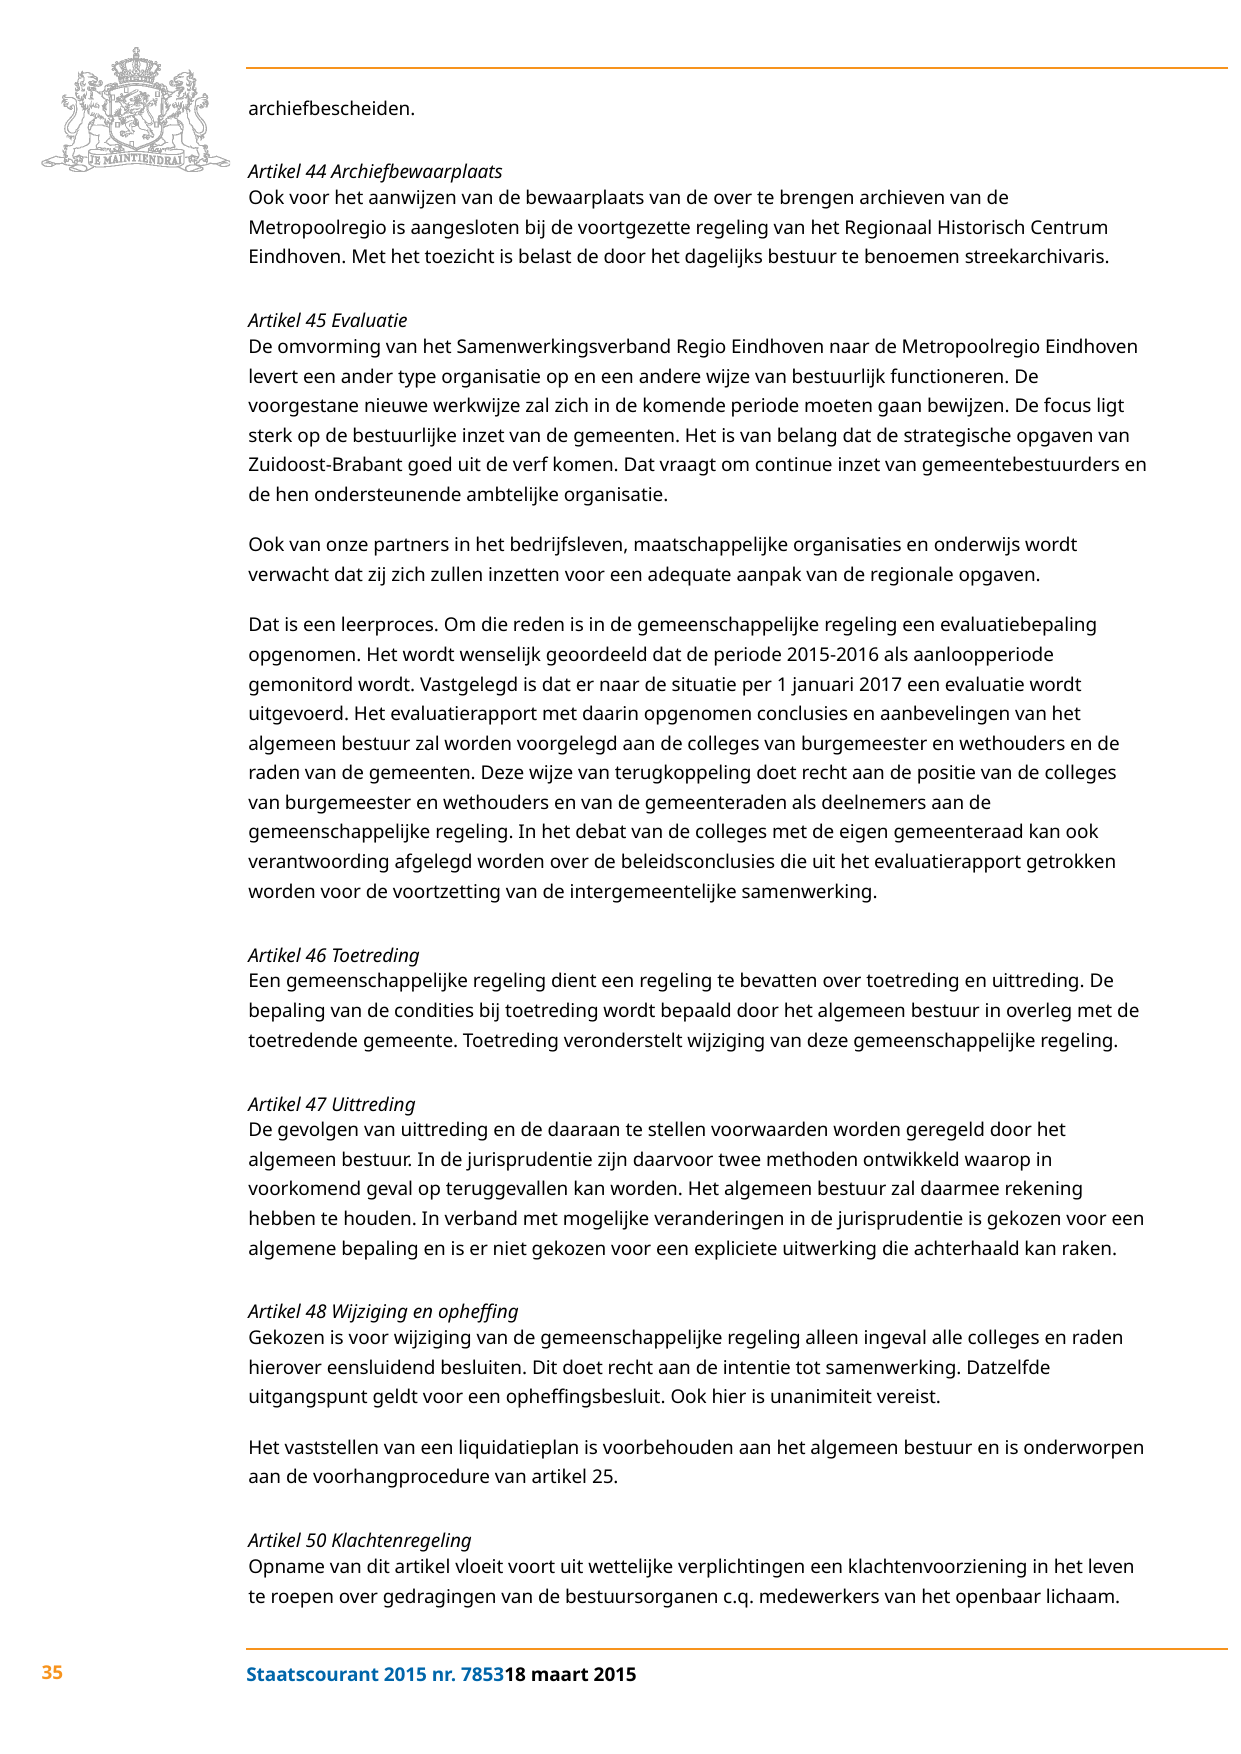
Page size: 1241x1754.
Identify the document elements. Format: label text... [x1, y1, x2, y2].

text Artikel 50 Klachtenregeling [248, 1528, 1152, 1553]
text De gevolgen van uittreding en de daaraan te stellen voorwaarden worden geregeld door het algemeen bestuur. In de jurisprudentie zijn daarvoor twee methoden ontwikkeld waarop in voorkomend geval op teruggevallen kan worden. Het algemeen bestuur zal daarmee rekening hebben te houden. In verband met mogelijke veranderingen in de jurisprudentie is gekozen voor een algemene bepaling en is er niet gekozen voor een expliciete uitwerking die achterhaald kan raken. [248, 1116, 1152, 1261]
text Artikel 46 Toetreding [248, 942, 1152, 968]
text archiefbescheiden. [248, 95, 1152, 121]
text Opname van dit artikel vloeit voort uit wettelijke verplichtingen een klachtenvoorziening in het leven te roepen over gedragingen van de bestuursorganen c.q. medewerkers van het openbaar lichaam. [248, 1553, 1152, 1609]
text Artikel 44 Archiefbewaarplaats [248, 159, 1152, 184]
text Een gemeenschappelijke regeling dient een regeling te bevatten over toetreding en uittreding. De bepaling van de condities bij toetreding wordt bepaald door het algemeen bestuur in overleg met de toetredende gemeente. Toetreding veronderstelt wijziging van deze gemeenschappelijke regeling. [248, 968, 1152, 1052]
text Dat is een leerproces. Om die reden is in de gemeenschappelijke regeling een evaluatiebepaling opgenomen. Het wordt wenselijk geoordeeld dat de periode 2015-2016 als aanloopperiode gemonitord wordt. Vastgelegd is dat er naar de situatie per 1 januari 2017 een evaluatie wordt uitgevoerd. Het evaluatierapport met daarin opgenomen conclusies en aanbevelingen van het algemeen bestuur zal worden voorgelegd aan de colleges van burgemeester en wethouders en de raden van de gemeenten. Deze wijze van terugkoppeling doet recht aan de positie van de colleges van burgemeester en wethouders en van de gemeenteraden als deelnemers aan de gemeenschappelijke regeling. In het debat van de colleges met de eigen gemeenteraad kan ook verantwoording afgelegd worden over de beleidsconclusies die uit het evaluatierapport getrokken worden voor de voortzetting van de intergemeentelijke samenwerking. [248, 612, 1152, 904]
text Gekozen is voor wijziging van de gemeenschappelijke regeling alleen ingeval alle colleges en raden hierover eensluidend besluiten. Dit doet recht aan de intentie tot samenwerking. Datzelfde uitgangspunt geldt voor een opheffingsbesluit. Ook hier is unanimiteit vereist. [248, 1324, 1152, 1409]
text Het vaststellen van een liquidatieplan is voorbehouden aan het algemeen bestuur en is onderworpen aan de voorhangprocedure van artikel 25. [248, 1434, 1152, 1489]
text Ook van onze partners in het bedrijfsleven, maatschappelijke organisaties en onderwijs wordt verwacht dat zij zich zullen inzetten voor een adequate aanpak van de regionale opgaven. [248, 532, 1152, 587]
text Artikel 48 Wijziging en opheffing [248, 1299, 1152, 1324]
text De omvorming van het Samenwerkingsverband Regio Eindhoven naar de Metropoolregio Eindhoven levert een ander type organisatie op en een andere wijze van bestuurlijk functioneren. De voorgestane nieuwe werkwijze zal zich in de komende periode moeten gaan bewijzen. De focus ligt sterk op de bestuurlijke inzet van de gemeenten. Het is van belang dat de strategische opgaven van Zuidoost-Brabant goed uit de verf komen. Dat vraagt om continue inzet van gemeentebestuurders en de hen ondersteunende ambtelijke organisatie. [248, 333, 1152, 507]
text Artikel 45 Evaluatie [248, 308, 1152, 333]
text Artikel 47 Uittreding [248, 1091, 1152, 1116]
text Ook voor het aanwijzen van de bewaarplaats van de over te brengen archieven van de Metropoolregio is aangesloten bij de voortgezette regeling van het Regionaal Historisch Centrum Eindhoven. Met het toezicht is belast de door het dagelijks bestuur te benoemen streekarchivaris. [248, 184, 1152, 269]
picture [41, 47, 231, 172]
